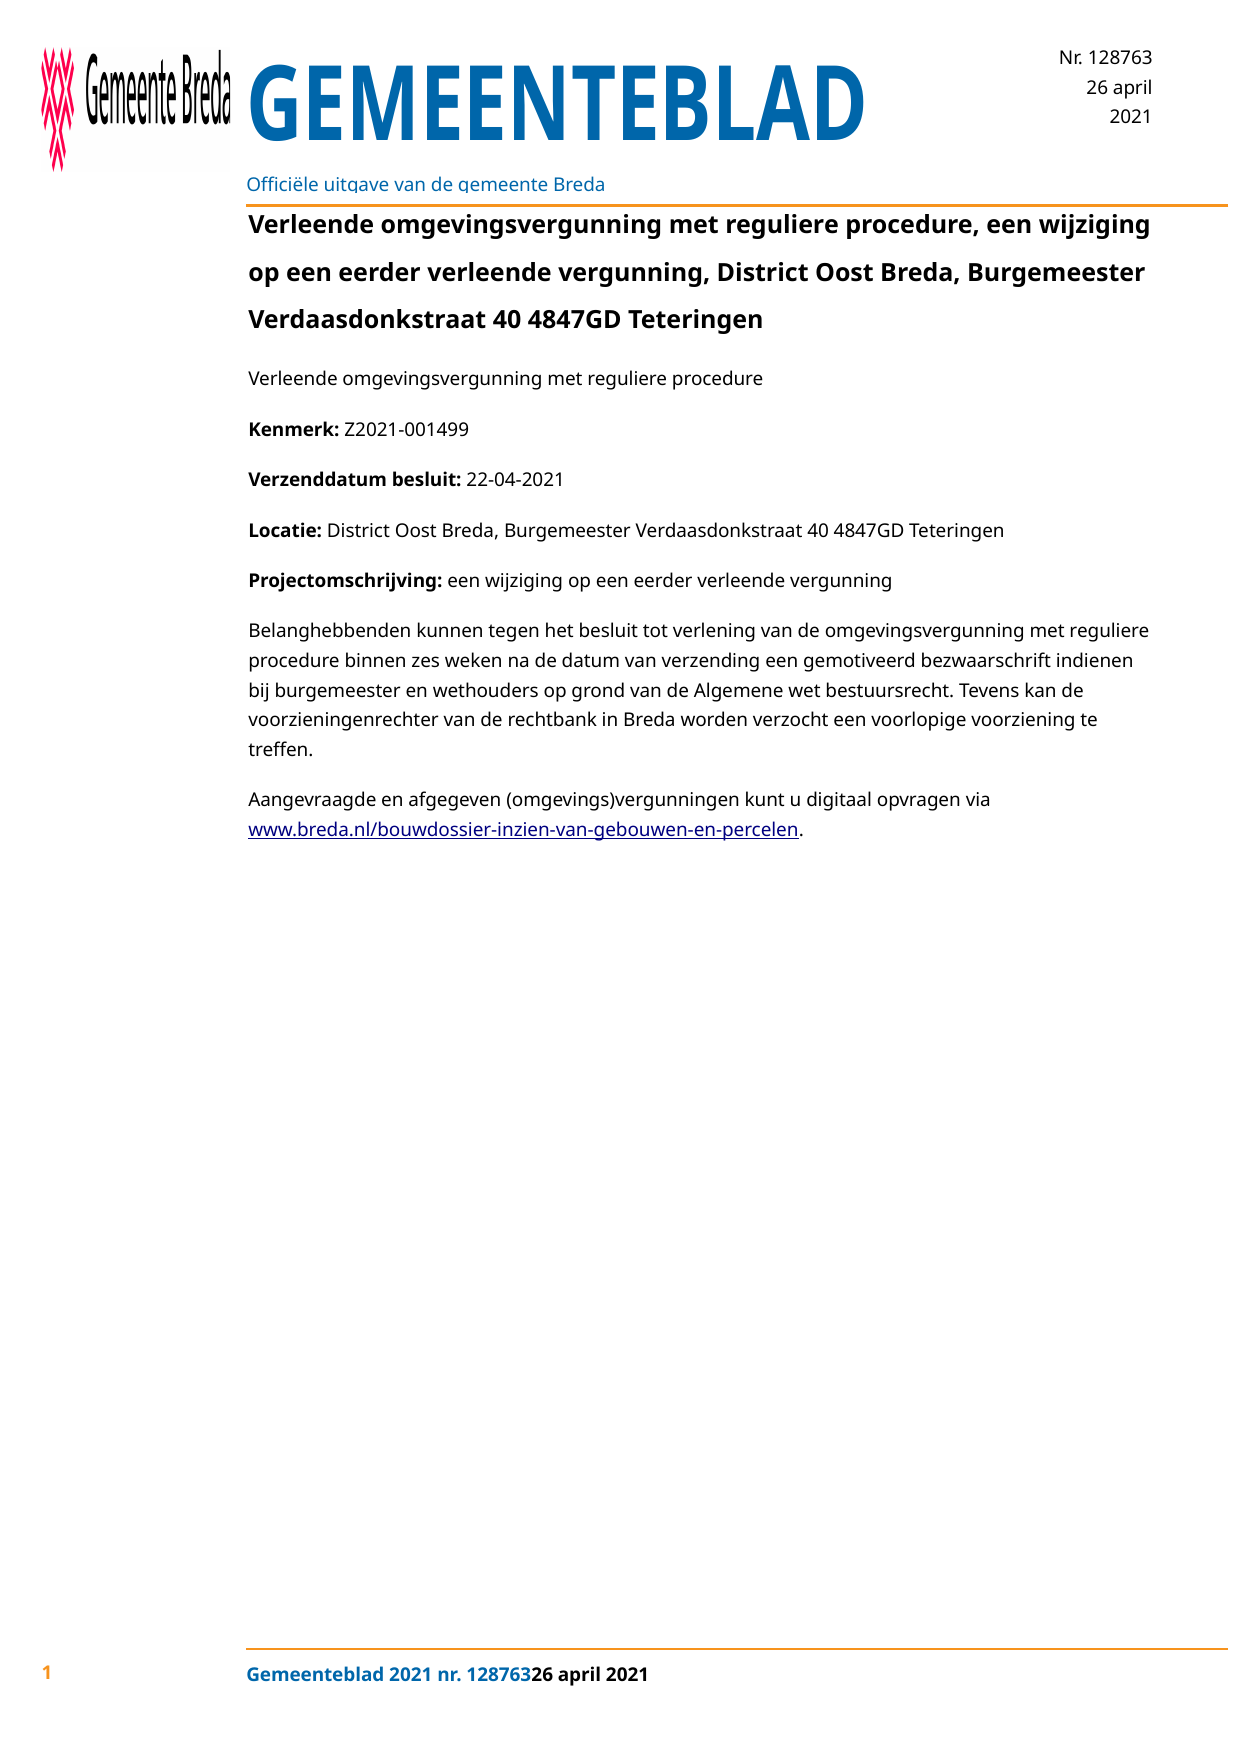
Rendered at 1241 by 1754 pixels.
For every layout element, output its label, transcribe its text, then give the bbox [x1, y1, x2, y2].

text Kenmerk: Z2021-001499 [248, 416, 1152, 442]
text Aangevraagde en afgegeven (omgevings)vergunningen kunt u digitaal opvragen via www.breda.nl/bouwdossier-inzien-van-gebouwen-en-percelen. [248, 786, 1152, 842]
text Verleende omgevingsvergunning met reguliere procedure [248, 366, 1152, 391]
text Projectomschrijving: een wijziging op een eerder verleende vergunning [248, 567, 1152, 593]
text Verleende omgevingsvergunning met reguliere procedure, een wijziging op een eerder verleende vergunning, District Oost Breda, Burgemeester Verdaasdonkstraat 40 4847GD Teteringen [248, 207, 1152, 336]
text Belanghebbenden kunnen tegen het besluit tot verlening van de omgevingsvergunning met reguliere procedure binnen zes weken na de datum van verzending een gemotiveerd bezwaarschrift indienen bij burgemeester en wethouders op grond van de Algemene wet bestuursrecht. Tevens kan de voorzieningenrechter van de rechtbank in Breda worden verzocht een voorlopige voorziening te treffen. [248, 618, 1152, 762]
picture [41, 47, 231, 172]
text Verzenddatum besluit: 22-04-2021 [248, 466, 1152, 492]
text Locatie: District Oost Breda, Burgemeester Verdaasdonkstraat 40 4847GD Teteringen [248, 517, 1152, 542]
